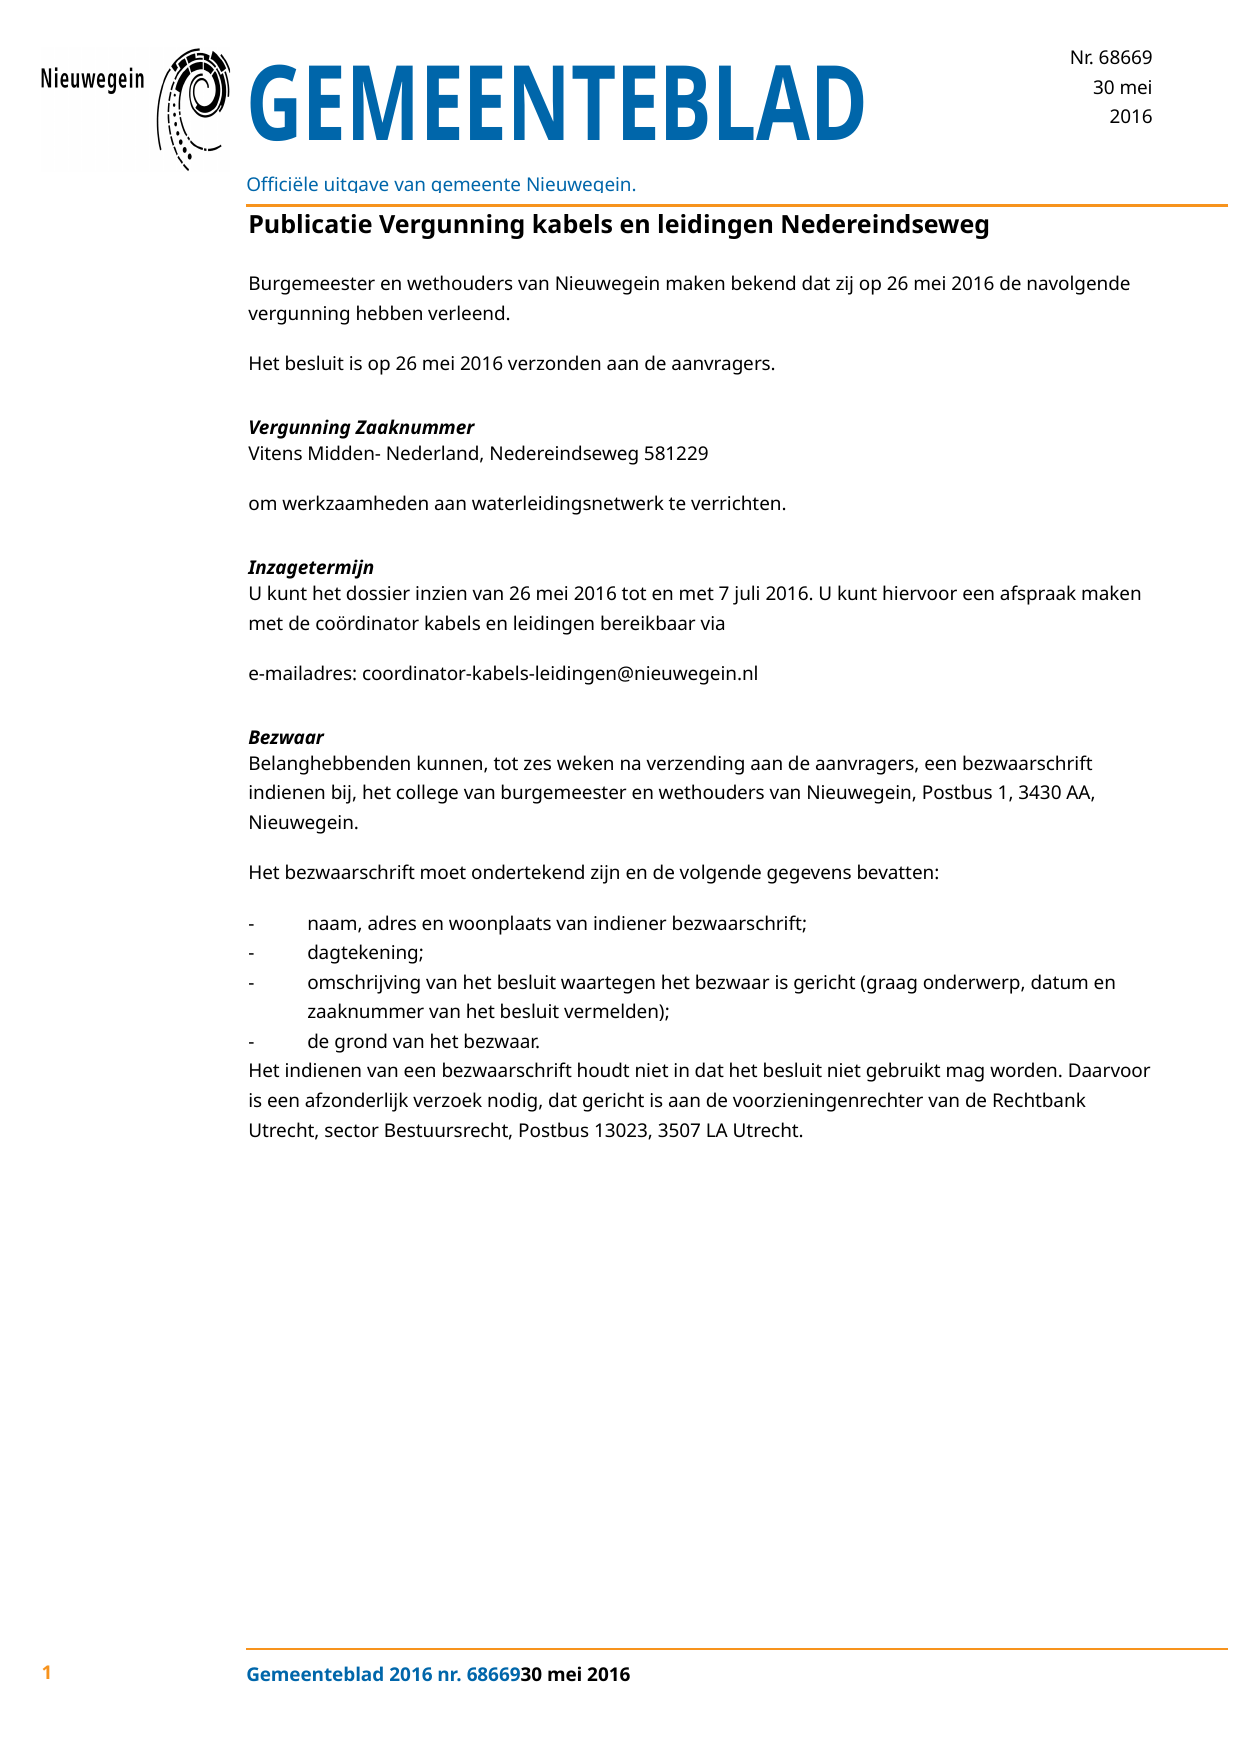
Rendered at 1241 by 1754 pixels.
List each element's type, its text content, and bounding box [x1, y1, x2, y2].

text Inzagetermijn [248, 554, 1152, 580]
text Vergunning Zaaknummer [248, 414, 1152, 440]
list naam, adres en woonplaats van indiener bezwaarschrift; [248, 910, 1152, 936]
text Belanghebbenden kunnen, tot zes weken na verzending aan de aanvragers, een bezwaarschrift indienen bij, het college van burgemeester en wethouders van Nieuwegein, Postbus 1, 3430 AA, Nieuwegein. [248, 750, 1152, 835]
text Bezwaar [248, 724, 1152, 750]
text Publicatie Vergunning kabels en leidingen Nedereindseweg [248, 207, 1152, 241]
text U kunt het dossier inzien van 26 mei 2016 tot en met 7 juli 2016. U kunt hiervoor een afspraak maken met de coördinator kabels en leidingen bereikbaar via [248, 580, 1152, 635]
list de grond van het bezwaar. [248, 1028, 1152, 1054]
text e-mailadres: coordinator-kabels-leidingen@nieuwegein.nl [248, 660, 1152, 686]
text Burgemeester en wethouders van Nieuwegein maken bekend dat zij op 26 mei 2016 de navolgende vergunning hebben verleend. [248, 270, 1152, 326]
text Het indienen van een bezwaarschrift houdt niet in dat het besluit niet gebruikt mag worden. Daarvoor is een afzonderlijk verzoek nodig, dat gericht is aan de voorzieningenrechter van de Rechtbank Utrecht, sector Bestuursrecht, Postbus 13023, 3507 LA Utrecht. [248, 1058, 1152, 1143]
list dagtekening; [248, 939, 1152, 965]
text om werkzaamheden aan waterleidingsnetwerk te verrichten. [248, 490, 1152, 516]
list omschrijving van het besluit waartegen het bezwaar is gericht (graag onderwerp, datum en zaaknummer van het besluit vermelden); [248, 969, 1152, 1024]
text Het besluit is op 26 mei 2016 verzonden aan de aanvragers. [248, 350, 1152, 376]
picture [41, 47, 231, 172]
text Vitens Midden- Nederland, Nedereindseweg 581229 [248, 440, 1152, 466]
text Het bezwaarschrift moet ondertekend zijn en de volgende gegevens bevatten: [248, 859, 1152, 885]
